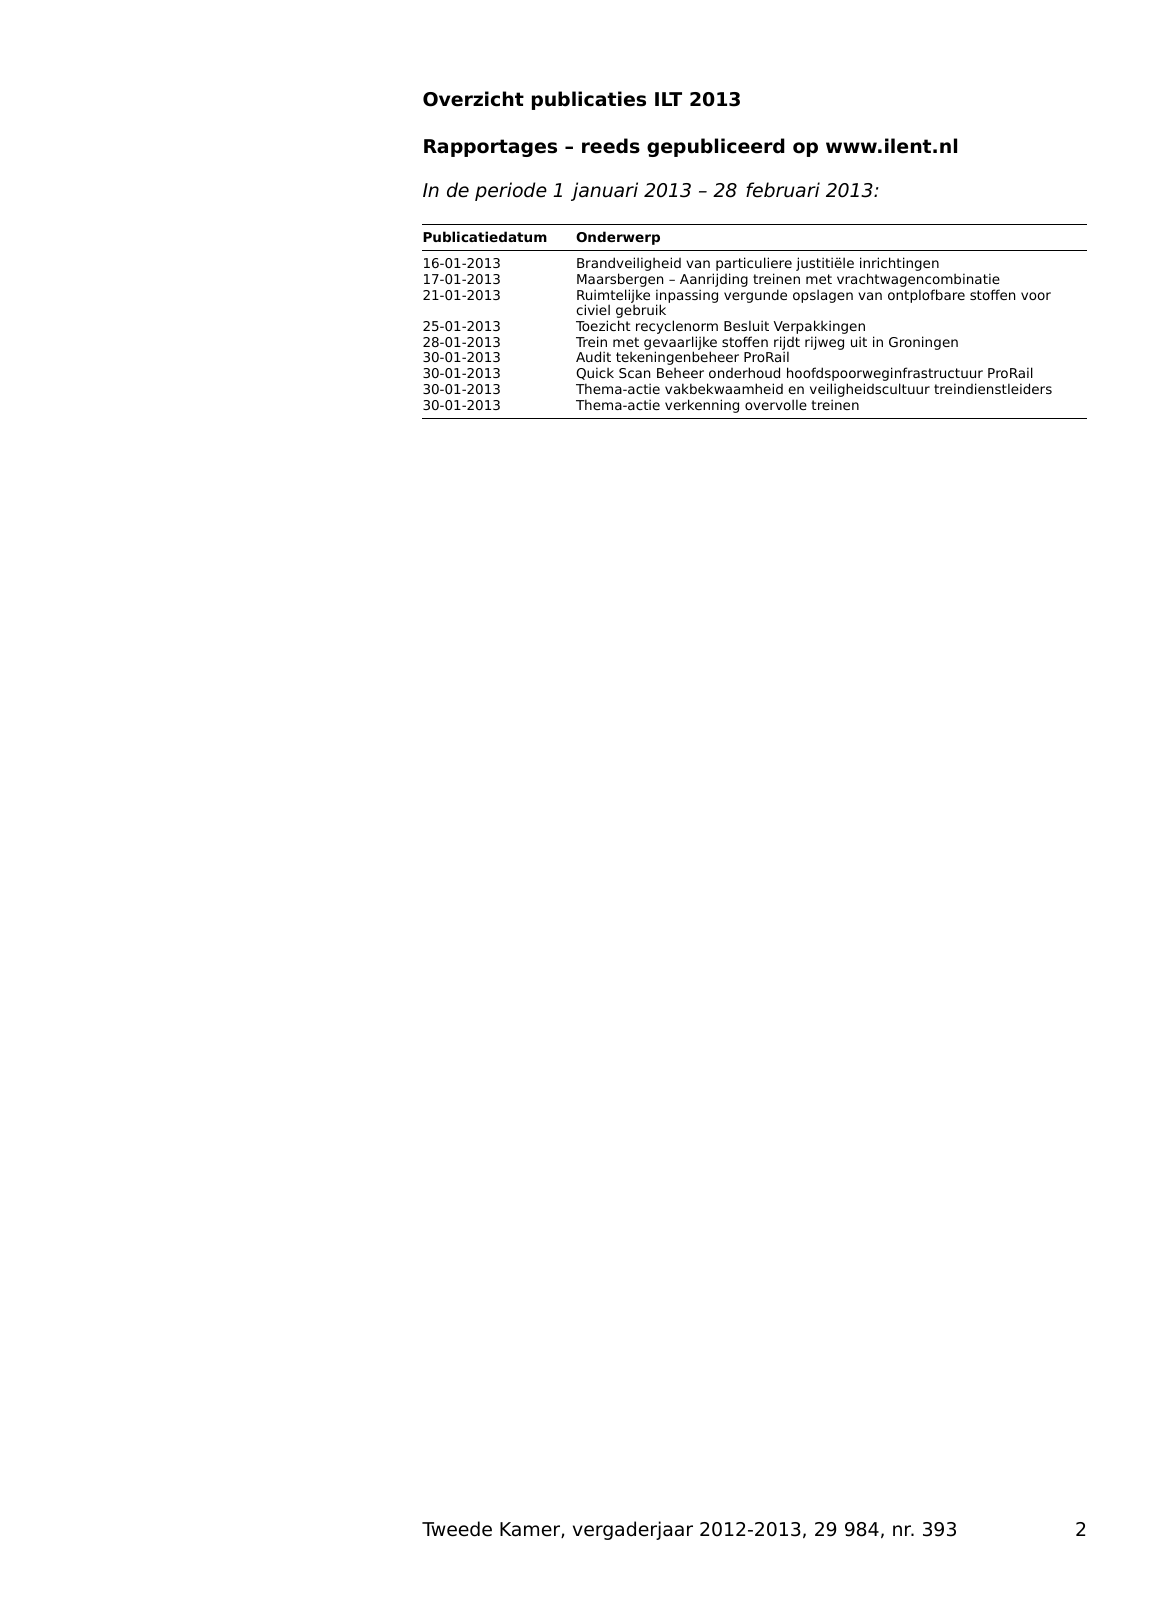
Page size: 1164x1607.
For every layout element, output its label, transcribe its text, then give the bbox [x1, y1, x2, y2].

table_cell 16-01-2013 [422, 251, 570, 272]
table_cell Toezicht recyclenorm Besluit Verpakkingen [570, 319, 1087, 334]
table_cell Maarsbergen – Aanrijding treinen met vrachtwagencombinatie [570, 272, 1087, 287]
table_cell Quick Scan Beheer onderhoud hoofdspoorweginfrastructuur ProRail [570, 366, 1087, 382]
table_header Onderwerp [570, 225, 1087, 250]
table_cell Thema-actie verkenning overvolle treinen [570, 398, 1087, 418]
table_cell 21-01-2013 [422, 288, 570, 319]
subtitle In de periode 1 januari 2013 – 28 februari 2013: [422, 180, 1087, 202]
subtitle Rapportages – reeds gepubliceerd op www.ilent.nl [422, 136, 1087, 158]
table_cell 25-01-2013 [422, 319, 570, 334]
table_cell 30-01-2013 [422, 382, 570, 397]
table_cell Brandveiligheid van particuliere justitiële inrichtingen [570, 251, 1087, 272]
table_cell Trein met gevaarlijke stoffen rijdt rijweg uit in Groningen [570, 335, 1087, 350]
table_cell 30-01-2013 [422, 350, 570, 366]
table_cell 28-01-2013 [422, 335, 570, 350]
table_cell Ruimtelijke inpassing vergunde opslagen van ontplofbare stoffen voor civiel gebruik [570, 288, 1087, 319]
table_header Publicatiedatum [422, 225, 570, 250]
table_cell Thema-actie vakbekwaamheid en veiligheidscultuur treindienstleiders [570, 382, 1087, 397]
table_cell 17-01-2013 [422, 272, 570, 287]
table_cell Audit tekeningenbeheer ProRail [570, 350, 1087, 366]
table_cell 30-01-2013 [422, 398, 570, 418]
table_cell 30-01-2013 [422, 366, 570, 382]
subtitle Overzicht publicaties ILT 2013 [422, 89, 1087, 111]
